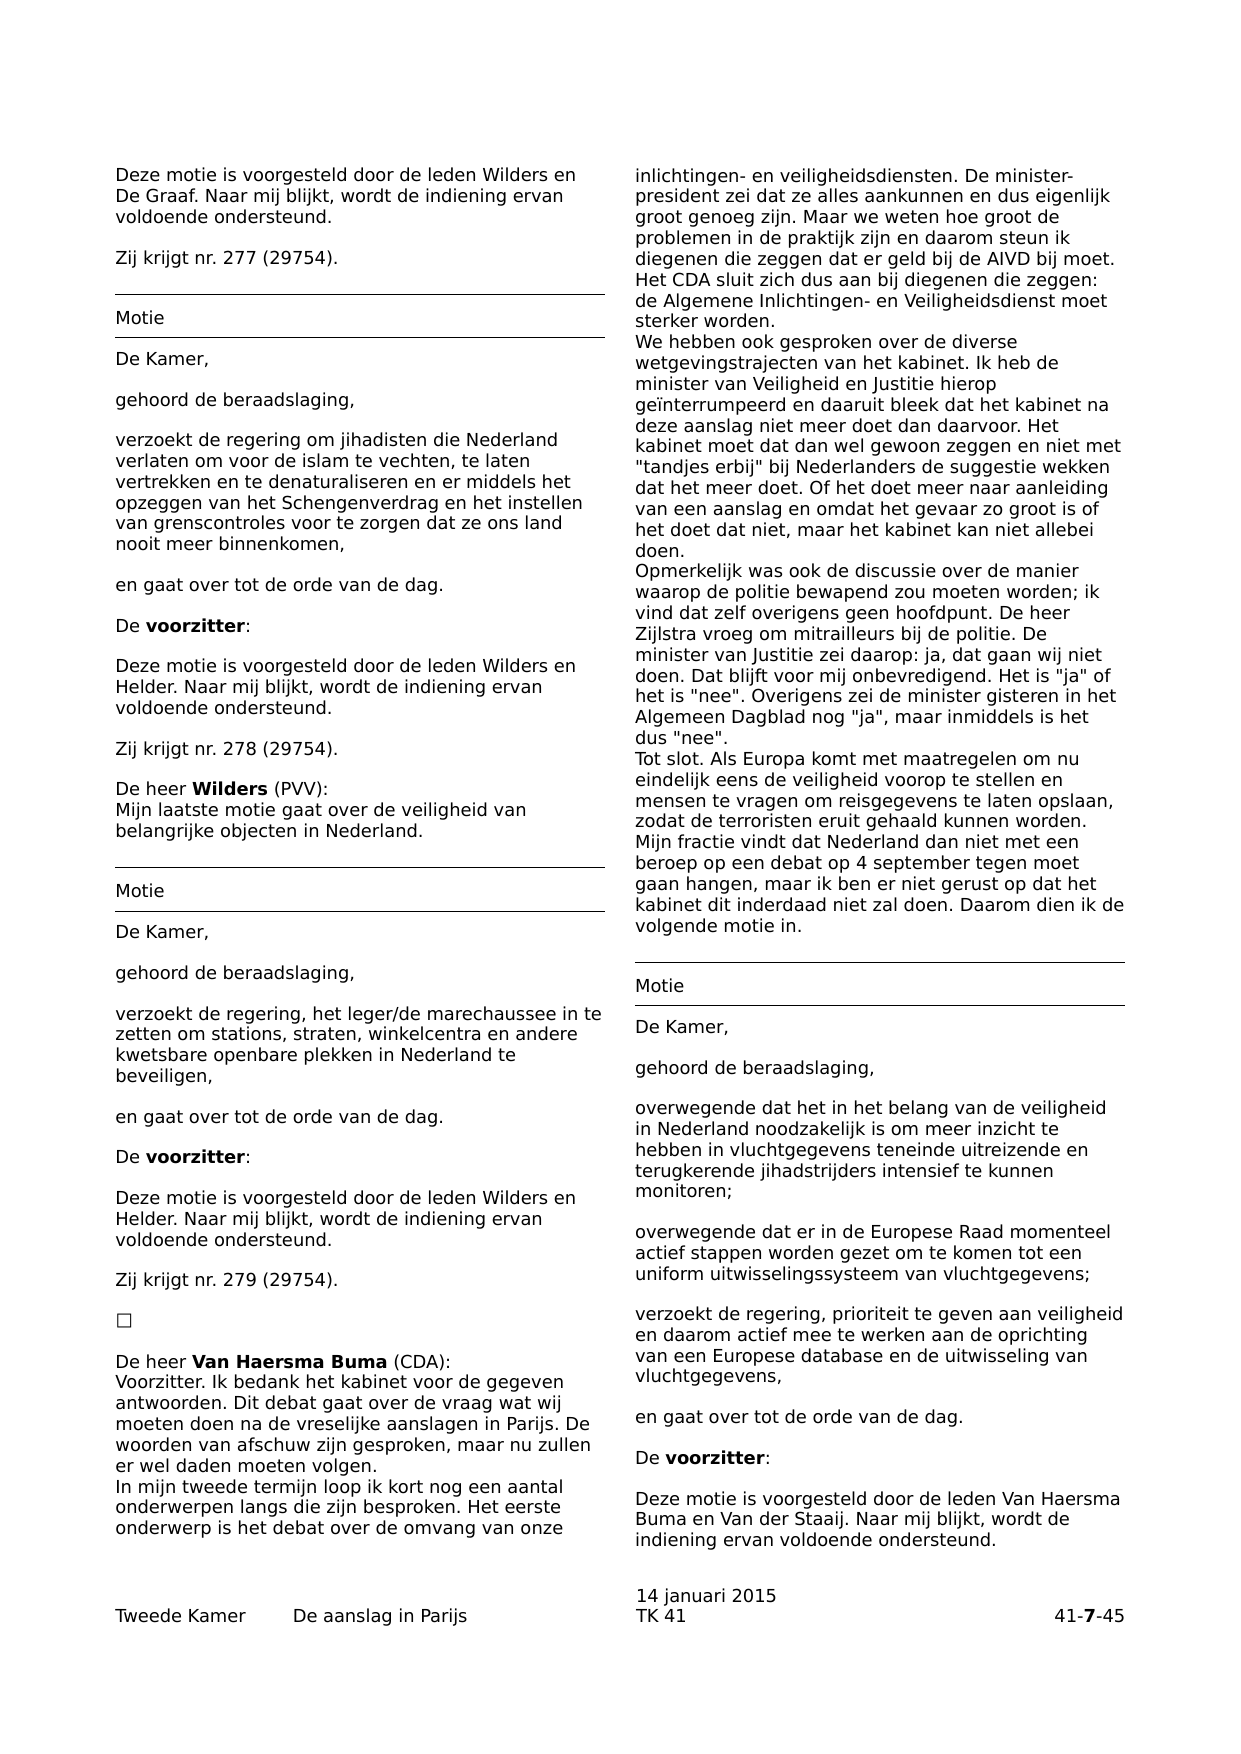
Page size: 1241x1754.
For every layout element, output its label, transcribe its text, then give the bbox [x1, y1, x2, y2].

text ⬜ [115, 1311, 605, 1332]
text verzoekt de regering, prioriteit te geven aan veiligheid en daarom actief mee te werken aan de oprichting van een Europese database en de uitwisseling van vluchtgegevens, [635, 1304, 1125, 1387]
text Motie [635, 976, 1125, 997]
text Deze motie is voorgesteld door de leden Wilders en Helder. Naar mij blijkt, wordt de indiening ervan voldoende ondersteund. [115, 1188, 605, 1250]
text en gaat over tot de orde van de dag. [115, 1106, 605, 1127]
text De Kamer, [115, 349, 605, 369]
text verzoekt de regering om jihadisten die Nederland verlaten om voor de islam te vechten, te laten vertrekken en te denaturaliseren en er middels het opzeggen van het Schengenverdrag en het instellen van grenscontroles voor te zorgen dat ze ons land nooit meer binnenkomen, [115, 430, 605, 555]
text Zij krijgt nr. 277 (29754). [115, 247, 605, 268]
text De Kamer, [115, 922, 605, 943]
text We hebben ook gesproken over de diverse wetgevingstrajecten van het kabinet. Ik heb de minister van Veiligheid en Justitie hierop geïnterrumpeerd en daaruit bleek dat het kabinet na deze aanslag niet meer doet dan daarvoor. Het kabinet moet dat dan wel gewoon zeggen en niet met "tandjes erbij" bij Nederlanders de suggestie wekken dat het meer doet. Of het doet meer naar aanleiding van een aanslag en omdat het gevaar zo groot is of het doet dat niet, maar het kabinet kan niet allebei doen. [635, 332, 1125, 561]
text gehoord de beraadslaging, [115, 963, 605, 983]
text Zij krijgt nr. 279 (29754). [115, 1270, 605, 1291]
text De heer Van Haersma Buma (CDA): [115, 1352, 605, 1372]
text en gaat over tot de orde van de dag. [635, 1407, 1125, 1428]
text Deze motie is voorgesteld door de leden Wilders en Helder. Naar mij blijkt, wordt de indiening ervan voldoende ondersteund. [115, 656, 605, 718]
text Motie [115, 881, 605, 902]
text Voorzitter. Ik bedank het kabinet voor de gegeven antwoorden. Dit debat gaat over de vraag wat wij moeten doen na de vreselijke aanslagen in Parijs. De woorden van afschuw zijn gesproken, maar nu zullen er wel daden moeten volgen. [115, 1372, 605, 1476]
text Mijn laatste motie gaat over de veiligheid van belangrijke objecten in Nederland. [115, 800, 605, 841]
text Motie [115, 308, 605, 329]
text overwegende dat er in de Europese Raad momenteel actief stappen worden gezet om te komen tot een uniform uitwisselingssysteem van vluchtgegevens; [635, 1222, 1125, 1284]
text Opmerkelijk was ook de discussie over de manier waarop de politie bewapend zou moeten worden; ik vind dat zelf overigens geen hoofdpunt. De heer Zijlstra vroeg om mitrailleurs bij de politie. De minister van Justitie zei daarop: ja, dat gaan wij niet doen. Dat blijft voor mij onbevredigend. Het is "ja" of het is "nee". Overigens zei de minister gisteren in het Algemeen Dagblad nog "ja", maar inmiddels is het dus "nee". [635, 561, 1125, 749]
text en gaat over tot de orde van de dag. [115, 575, 605, 595]
text overwegende dat het in het belang van de veiligheid in Nederland noodzakelijk is om meer inzicht te hebben in vluchtgegevens teneinde uitreizende en terugkerende jihadstrijders intensief te kunnen monitoren; [635, 1098, 1125, 1202]
text De heer Wilders (PVV): [115, 779, 605, 800]
text In mijn tweede termijn loop ik kort nog een aantal onderwerpen langs die zijn besproken. Het eerste onderwerp is het debat over de omvang van onze [115, 1476, 605, 1539]
text inlichtingen- en veiligheidsdiensten. De minister-president zei dat ze alles aankunnen en dus eigenlijk groot genoeg zijn. Maar we weten hoe groot de problemen in de praktijk zijn en daarom steun ik diegenen die zeggen dat er geld bij de AIVD bij moet. Het CDA sluit zich dus aan bij diegenen die zeggen: de Algemene Inlichtingen- en Veiligheidsdienst moet sterker worden. [635, 165, 1125, 332]
text De voorzitter: [115, 1147, 605, 1168]
text Tot slot. Als Europa komt met maatregelen om nu eindelijk eens de veiligheid voorop te stellen en mensen te vragen om reisgegevens te laten opslaan, zodat de terroristen eruit gehaald kunnen worden. Mijn fractie vindt dat Nederland dan niet met een beroep op een debat op 4 september tegen moet gaan hangen, maar ik ben er niet gerust op dat het kabinet dit inderdaad niet zal doen. Daarom dien ik de volgende motie in. [635, 749, 1125, 936]
text gehoord de beraadslaging, [635, 1057, 1125, 1078]
text De voorzitter: [635, 1448, 1125, 1468]
text Deze motie is voorgesteld door de leden Wilders en De Graaf. Naar mij blijkt, wordt de indiening ervan voldoende ondersteund. [115, 165, 605, 227]
text Deze motie is voorgesteld door de leden Van Haersma Buma en Van der Staaij. Naar mij blijkt, wordt de indiening ervan voldoende ondersteund. [635, 1488, 1125, 1551]
text verzoekt de regering, het leger/de marechaussee in te zetten om stations, straten, winkelcentra en andere kwetsbare openbare plekken in Nederland te beveiligen, [115, 1003, 605, 1086]
text gehoord de beraadslaging, [115, 389, 605, 410]
text De Kamer, [635, 1017, 1125, 1037]
text De voorzitter: [115, 615, 605, 636]
text Zij krijgt nr. 278 (29754). [115, 738, 605, 759]
